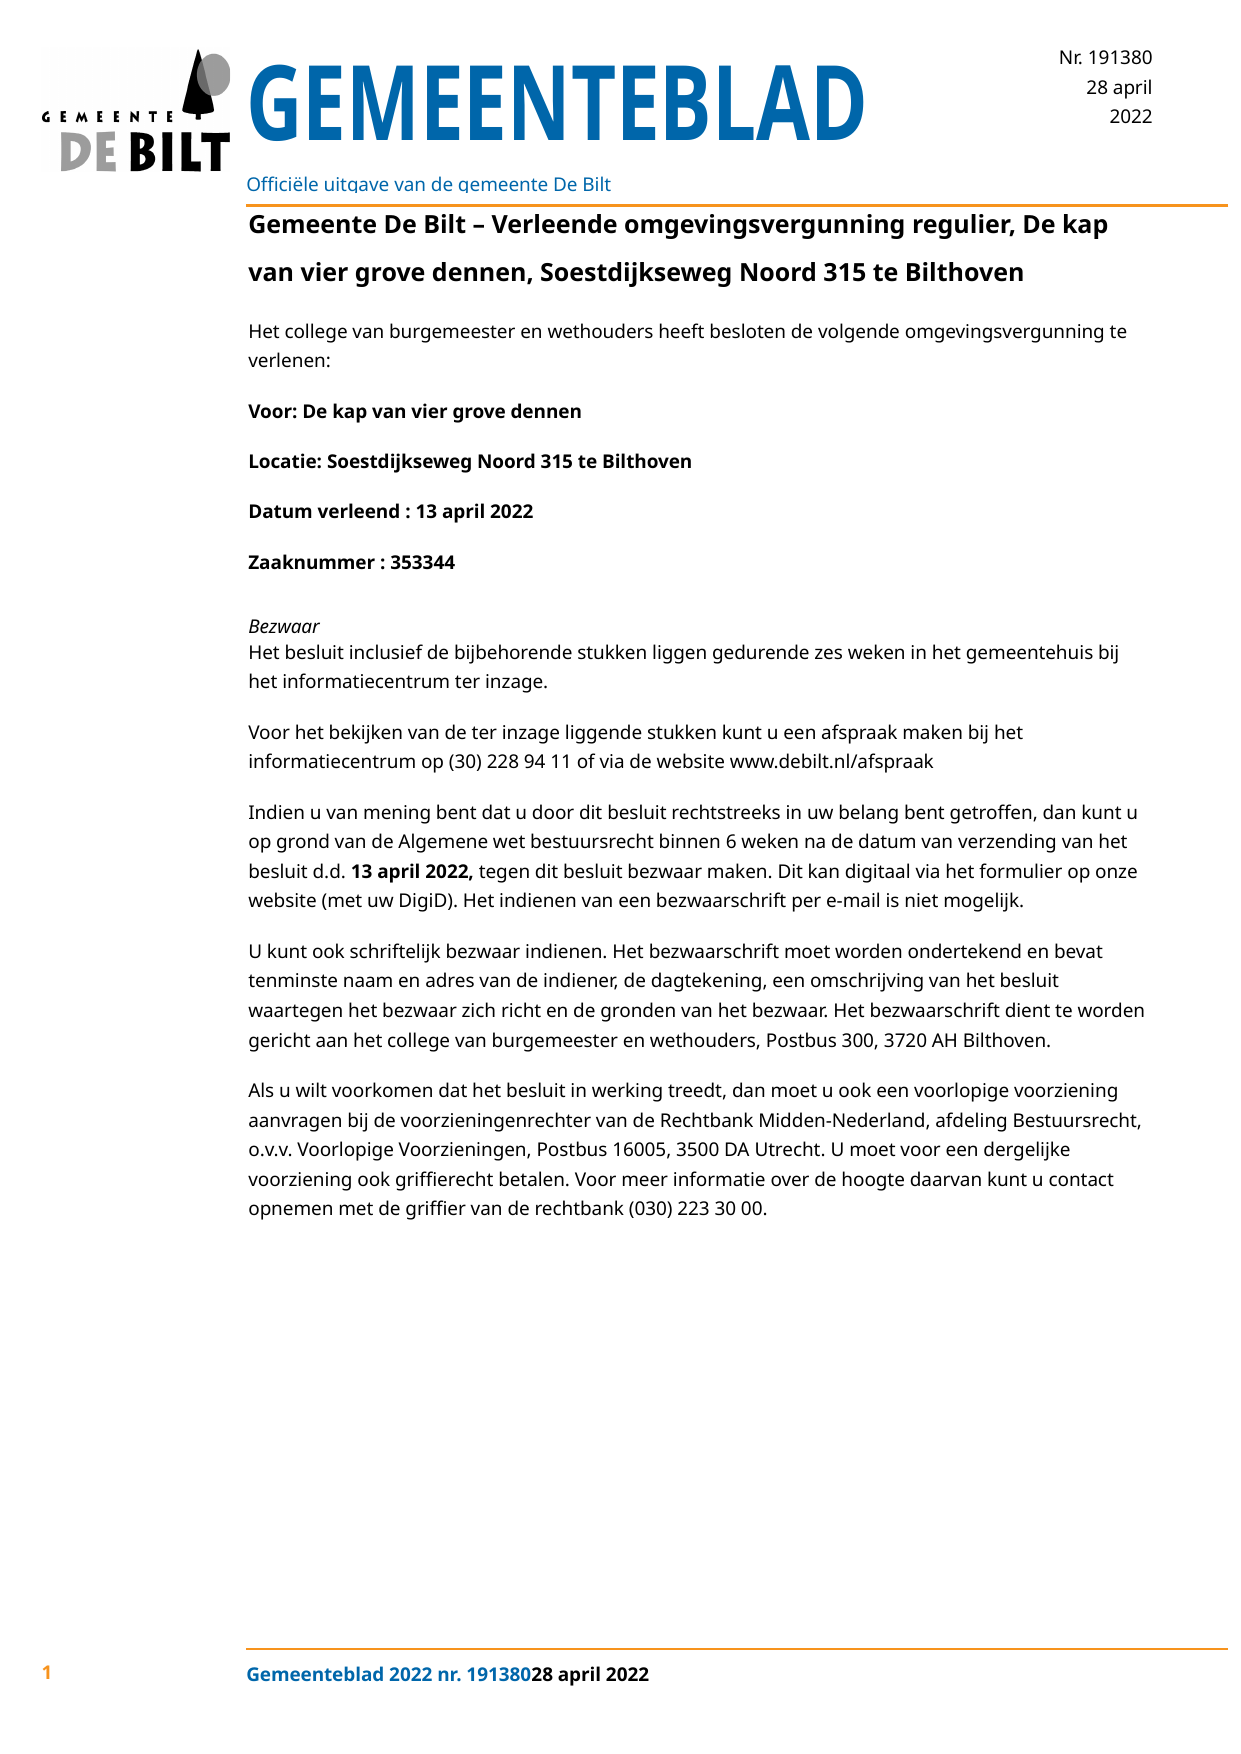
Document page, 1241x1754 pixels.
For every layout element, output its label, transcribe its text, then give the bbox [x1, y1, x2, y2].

text Gemeente De Bilt – Verleende omgevingsvergunning regulier, De kap van vier grove dennen, Soestdijkseweg Noord 315 te Bilthoven [248, 207, 1152, 288]
text Het besluit inclusief de bijbehorende stukken liggen gedurende zes weken in het gemeentehuis bij het informatiecentrum ter inzage. [248, 639, 1152, 694]
text Locatie: Soestdijkseweg Noord 315 te Bilthoven [248, 448, 1152, 474]
text Voor: De kap van vier grove dennen [248, 398, 1152, 424]
text Zaaknummer : 353344 [248, 549, 1152, 575]
text Indien u van mening bent dat u door dit besluit rechtstreeks in uw belang bent getroffen, dan kunt u op grond van de Algemene wet bestuursrecht binnen 6 weken na de datum van verzending van het besluit d.d. 13 april 2022, tegen dit besluit bezwaar maken. Dit kan digitaal via het formulier op onze website (met uw DigiD). Het indienen van een bezwaarschrift per e-mail is niet mogelijk. [248, 799, 1152, 913]
text Bezwaar [248, 613, 1152, 639]
text Als u wilt voorkomen dat het besluit in werking treedt, dan moet u ook een voorlopige voorziening aanvragen bij de voorzieningenrechter van de Rechtbank Midden-Nederland, afdeling Bestuursrecht, o.v.v. Voorlopige Voorzieningen, Postbus 16005, 3500 DA Utrecht. U moet voor een dergelijke voorziening ook griffierecht betalen. Voor meer informatie over de hoogte daarvan kunt u contact opnemen met de griffier van de rechtbank (030) 223 30 00. [248, 1077, 1152, 1221]
text U kunt ook schriftelijk bezwaar indienen. Het bezwaarschrift moet worden ondertekend en bevat tenminste naam en adres van de indiener, de dagtekening, een omschrijving van het besluit waartegen het bezwaar zich richt en de gronden van het bezwaar. Het bezwaarschrift dient te worden gericht aan het college van burgemeester en wethouders, Postbus 300, 3720 AH Bilthoven. [248, 938, 1152, 1052]
text Het college van burgemeester en wethouders heeft besloten de volgende omgevingsvergunning te verlenen: [248, 318, 1152, 373]
text Datum verleend : 13 april 2022 [248, 499, 1152, 524]
text Voor het bekijken van de ter inzage liggende stukken kunt u een afspraak maken bij het informatiecentrum op (30) 228 94 11 of via de website www.debilt.nl/afspraak [248, 719, 1152, 774]
picture [41, 47, 231, 172]
